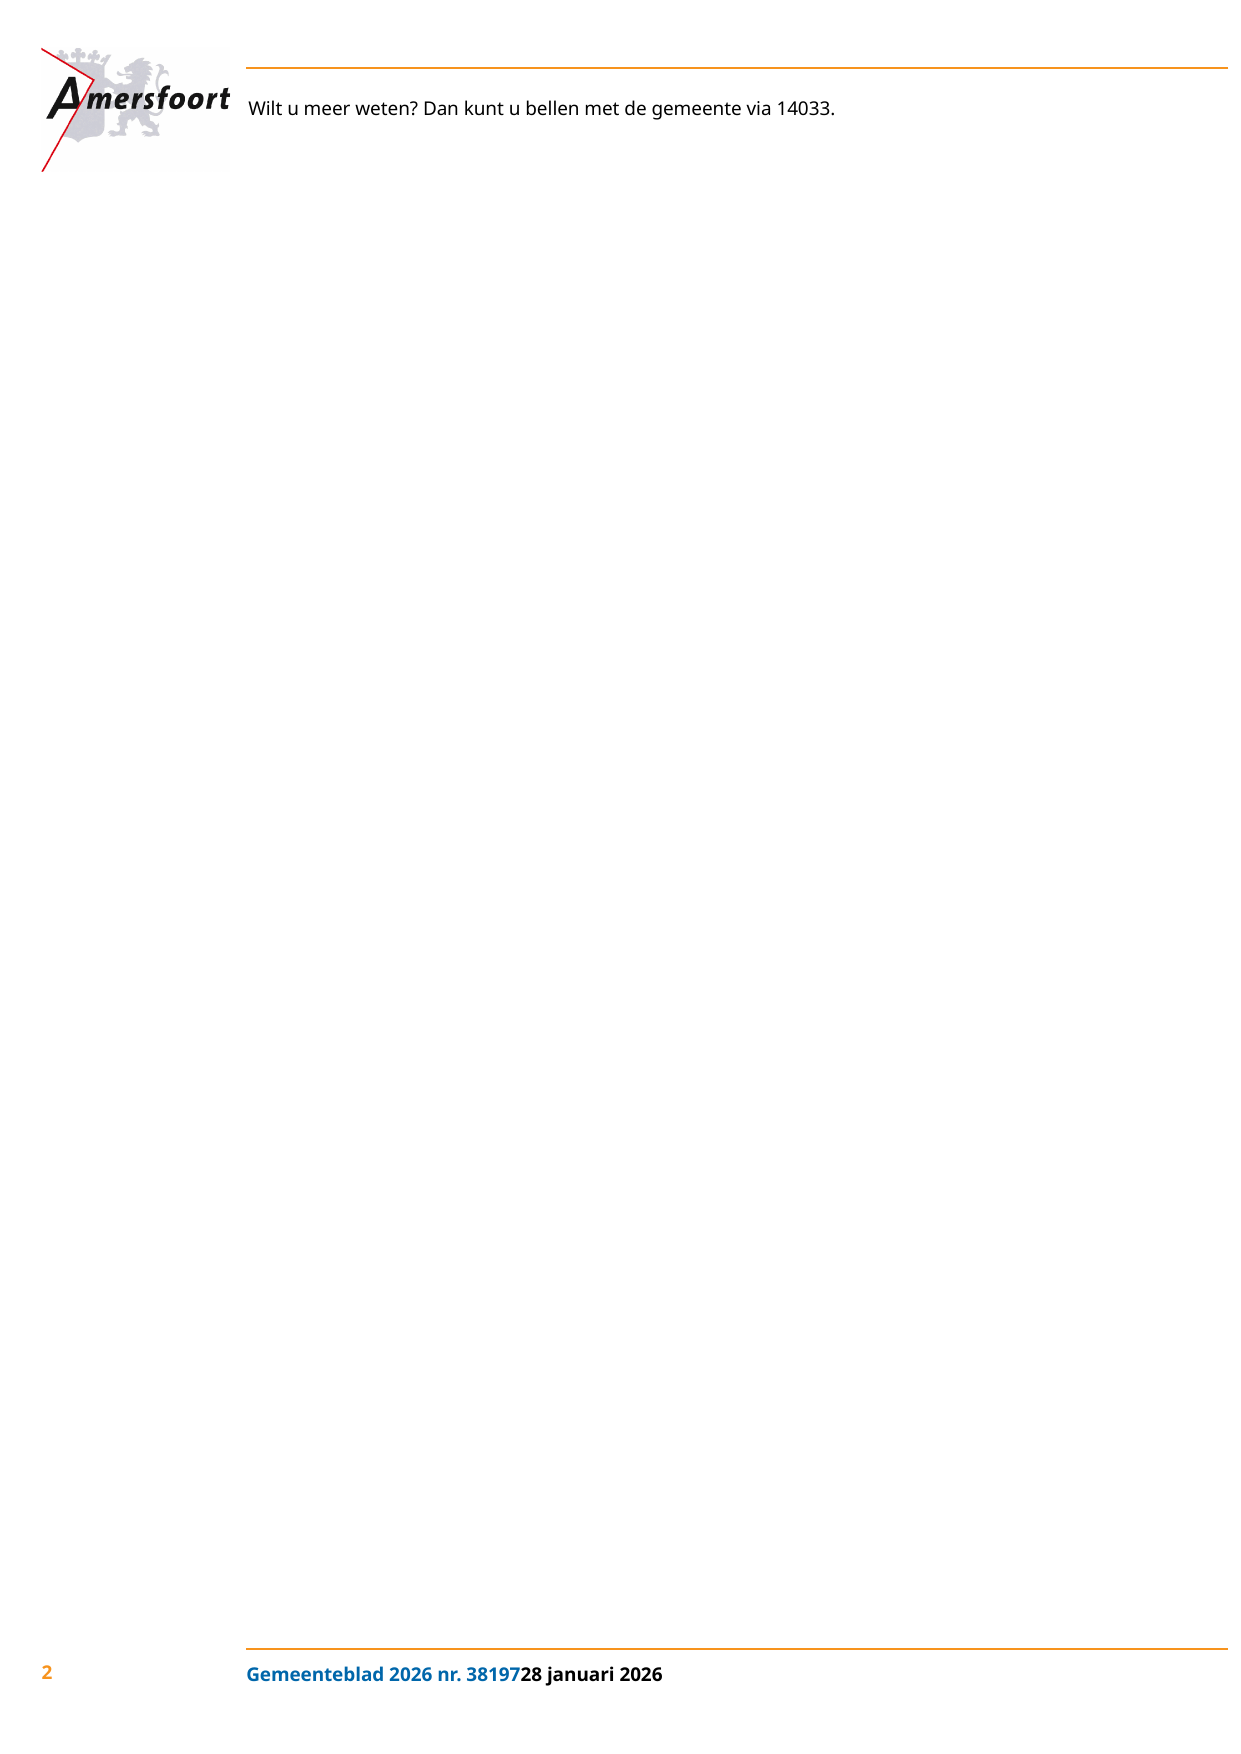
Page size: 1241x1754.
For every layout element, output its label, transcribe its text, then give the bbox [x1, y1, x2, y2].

picture [41, 47, 231, 172]
text Wilt u meer weten? Dan kunt u bellen met de gemeente via 14033. [248, 95, 1152, 121]
